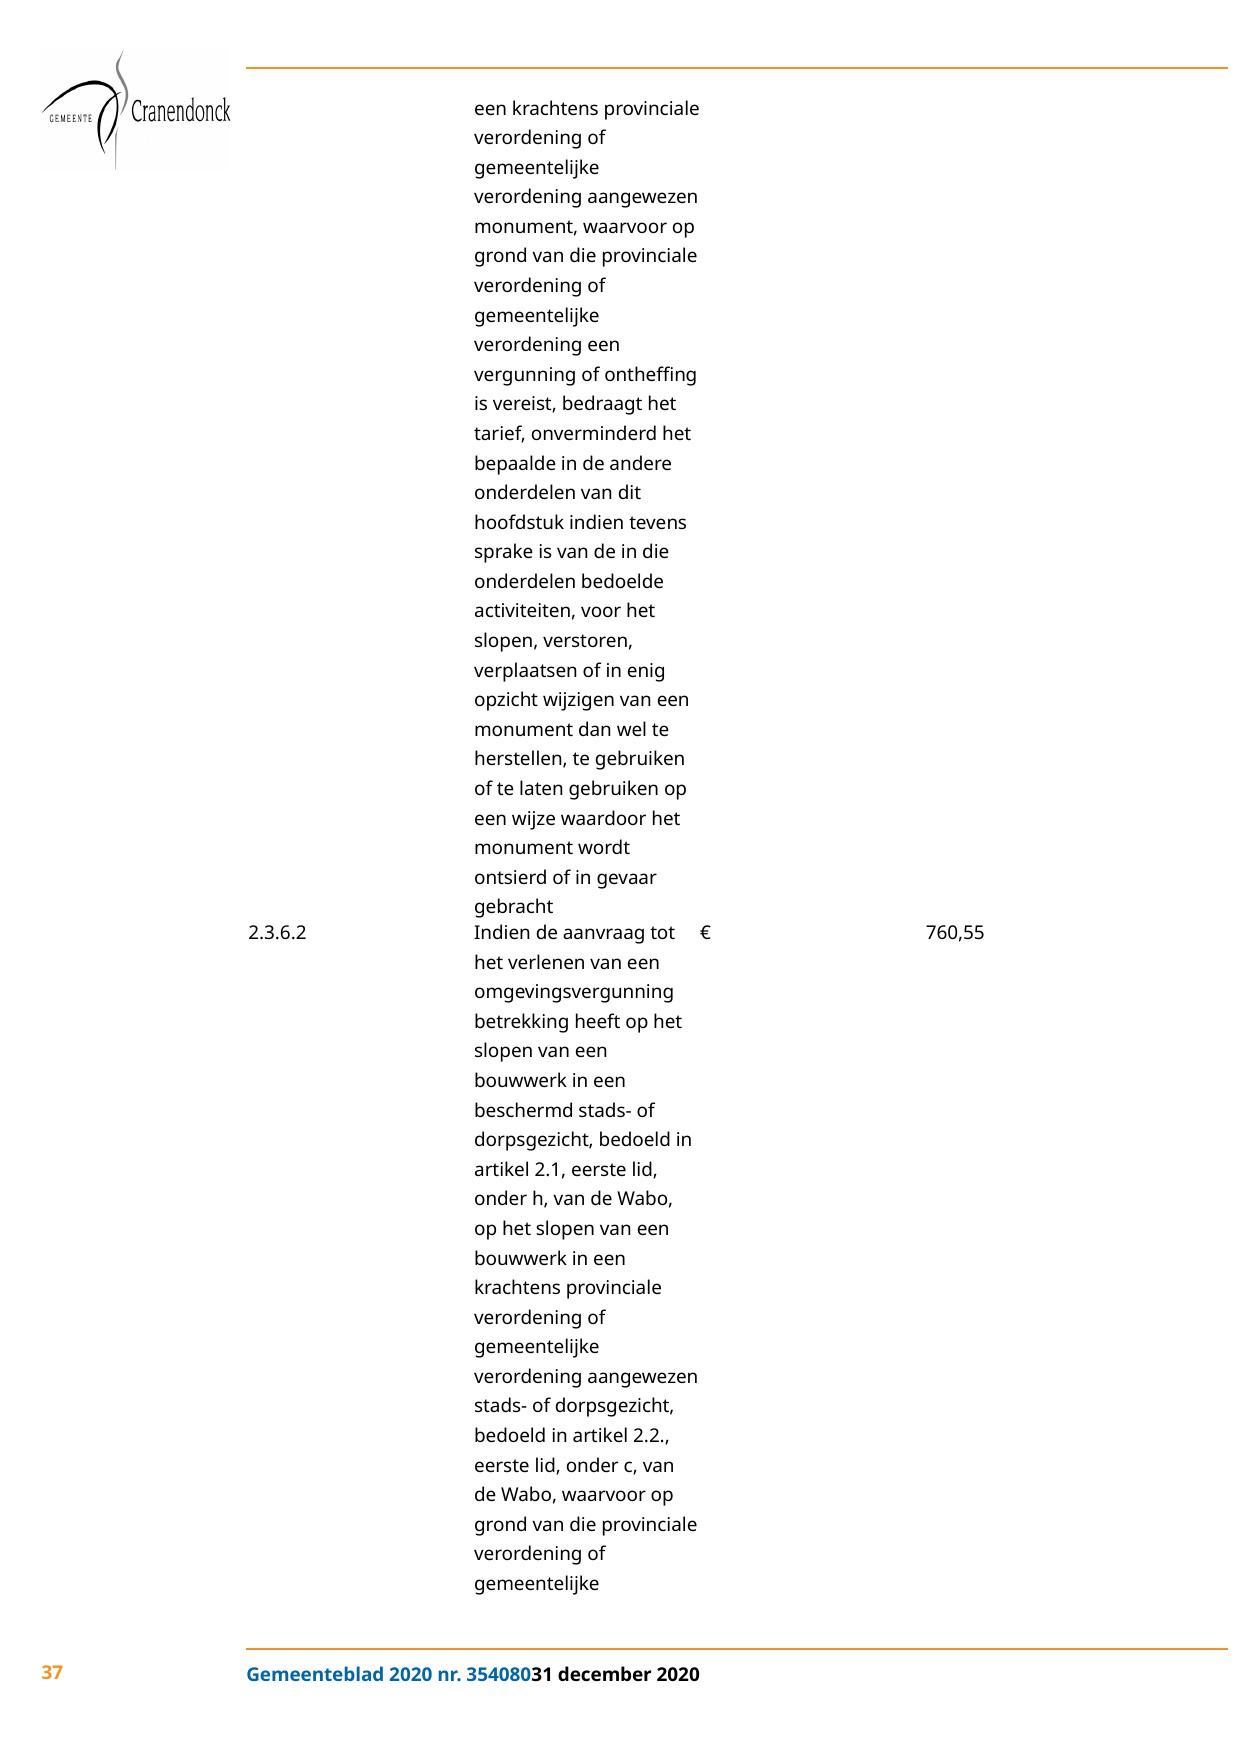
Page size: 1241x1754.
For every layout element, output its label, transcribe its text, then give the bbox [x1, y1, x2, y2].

table_cell [248, 95, 474, 919]
table_cell Indien de aanvraag tot het verlenen van een omgevingsvergunning betrekking heeft op het slopen van een bouwwerk in een beschermd stads- of dorpsgezicht, bedoeld in artikel 2.1, eerste lid, onder h, van de Wabo, op het slopen van een bouwwerk in een krachtens provinciale verordening of gemeentelijke verordening aangewezen stads- of dorpsgezicht, bedoeld in artikel 2.2., eerste lid, onder c, van de Wabo, waarvoor op grond van die provinciale verordening of gemeentelijke [474, 919, 700, 1596]
table_cell een krachtens provinciale verordening of gemeentelijke verordening aangewezen monument, waarvoor op grond van die provinciale verordening of gemeentelijke verordening een vergunning of ontheffing is vereist, bedraagt het tarief, onverminderd het bepaalde in de andere onderdelen van dit hoofdstuk indien tevens sprake is van de in die onderdelen bedoelde activiteiten, voor het slopen, verstoren, verplaatsen of in enig opzicht wijzigen van een monument dan wel te herstellen, te gebruiken of te laten gebruiken op een wijze waardoor het monument wordt ontsierd of in gevaar gebracht [474, 95, 700, 919]
table_cell € [700, 919, 926, 1596]
picture [41, 47, 231, 172]
table_cell [700, 95, 926, 919]
table_cell [926, 95, 1152, 919]
table_cell 2.3.6.2 [248, 919, 474, 1596]
table_cell 760,55 [926, 919, 1152, 1596]
